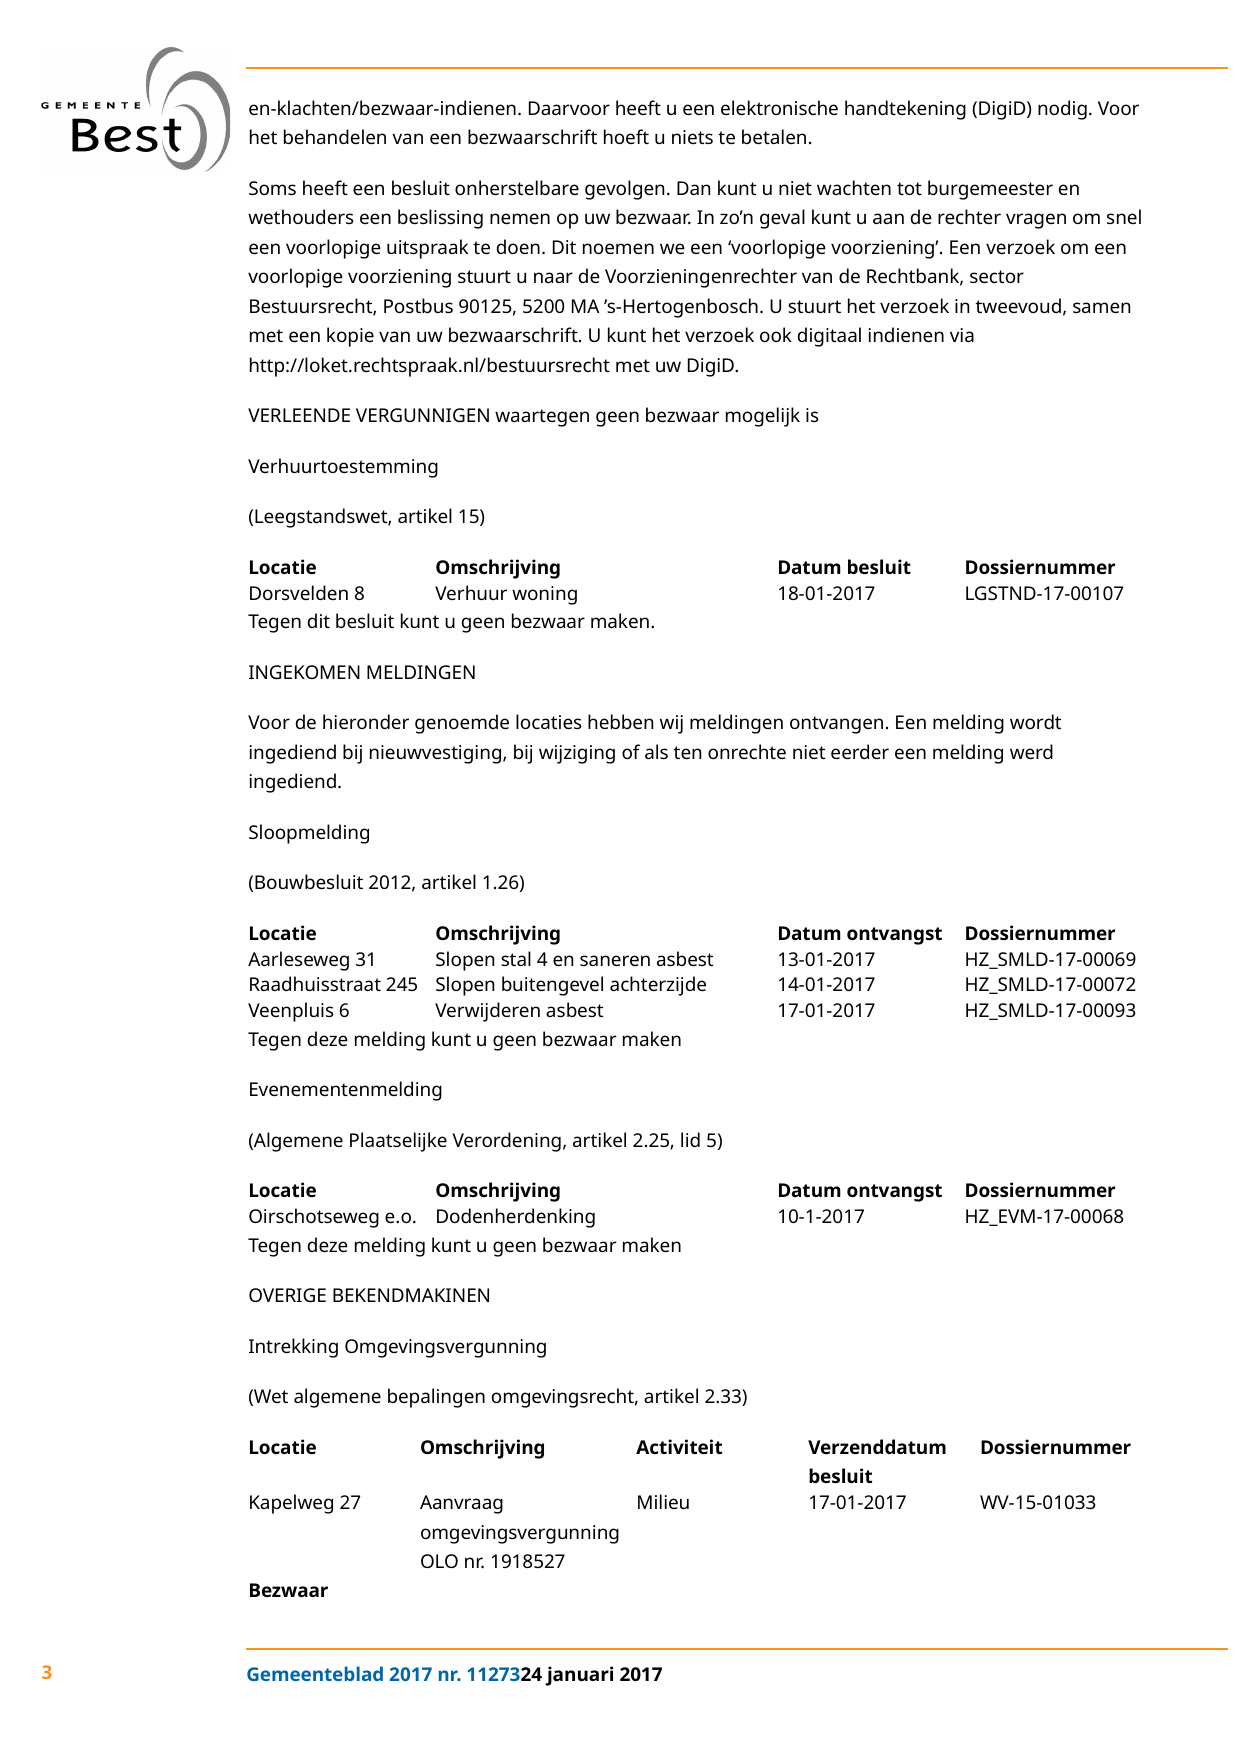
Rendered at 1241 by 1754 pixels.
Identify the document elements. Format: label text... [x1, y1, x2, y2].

table_cell 18-01-2017 [777, 580, 964, 606]
text OVERIGE BEKENDMAKINEN [248, 1283, 1152, 1308]
table_header Omschrijving [435, 1178, 777, 1203]
table_header Datum ontvangst [777, 1178, 964, 1203]
table_header Omschrijving [420, 1434, 636, 1489]
table_cell Verhuur woning [435, 580, 777, 606]
table_cell HZ_SMLD-17-00093 [964, 997, 1152, 1023]
text Tegen dit besluit kunt u geen bezwaar maken. [248, 609, 1152, 634]
text Tegen deze melding kunt u geen bezwaar maken [248, 1232, 1152, 1258]
table_cell 10-1-2017 [777, 1203, 964, 1229]
text Intrekking Omgevingsvergunning [248, 1333, 1152, 1359]
table_cell Kapelweg 27 [248, 1489, 420, 1574]
table_cell Dodenherdenking [435, 1203, 777, 1229]
text (Bouwbesluit 2012, artikel 1.26) [248, 869, 1152, 895]
table_cell Milieu [636, 1489, 808, 1574]
table_header Omschrijving [435, 554, 777, 580]
text en-klachten/bezwaar-indienen. Daarvoor heeft u een elektronische handtekening (DigiD) nodig. Voor het behandelen van een bezwaarschrift hoeft u niets te betalen. [248, 95, 1152, 150]
table_cell 13-01-2017 [777, 946, 964, 972]
text (Wet algemene bepalingen omgevingsrecht, artikel 2.33) [248, 1383, 1152, 1409]
text Tegen deze melding kunt u geen bezwaar maken [248, 1026, 1152, 1052]
text (Leegstandswet, artikel 15) [248, 503, 1152, 529]
table_header Datum ontvangst [777, 920, 964, 946]
table_header Activiteit [636, 1434, 808, 1489]
table_header Omschrijving [435, 920, 777, 946]
table_cell HZ_SMLD-17-00069 [964, 946, 1152, 972]
table_header Dossiernummer [964, 920, 1152, 946]
table_cell LGSTND-17-00107 [964, 580, 1152, 606]
text Evenementenmelding [248, 1077, 1152, 1102]
picture [41, 47, 231, 172]
table_cell 17-01-2017 [777, 997, 964, 1023]
table_cell Dorsvelden 8 [248, 580, 435, 606]
text (Algemene Plaatselijke Verordening, artikel 2.25, lid 5) [248, 1127, 1152, 1153]
table_header Locatie [248, 554, 435, 580]
text Sloopmelding [248, 819, 1152, 845]
table_cell Slopen buitengevel achterzijde [435, 972, 777, 997]
table_header Dossiernummer [964, 554, 1152, 580]
table_cell Oirschotseweg e.o. [248, 1203, 435, 1229]
text Verhuurtoestemming [248, 453, 1152, 479]
text Voor de hieronder genoemde locaties hebben wij meldingen ontvangen. Een melding wordt ingediend bij nieuwvestiging, bij wijziging of als ten onrechte niet eerder een melding werd ingediend. [248, 709, 1152, 794]
table_cell Aanvraag omgevingsvergunning OLO nr. 1918527 [420, 1489, 636, 1574]
text Bezwaar [248, 1577, 1152, 1603]
text Soms heeft een besluit onherstelbare gevolgen. Dan kunt u niet wachten tot burgemeester en wethouders een beslissing nemen op uw bezwaar. In zo’n geval kunt u aan de rechter vragen om snel een voorlopige uitspraak te doen. Dit noemen we een ‘voorlopige voorziening’. Een verzoek om een voorlopige voorziening stuurt u naar de Voorzieningenrechter van de Rechtbank, sector Bestuursrecht, Postbus 90125, 5200 MA ’s-Hertogenbosch. U stuurt het verzoek in tweevoud, samen met een kopie van uw bezwaarschrift. U kunt het verzoek ook digitaal indienen via http://loket.rechtspraak.nl/bestuursrecht met uw DigiD. [248, 175, 1152, 378]
table_cell 14-01-2017 [777, 972, 964, 997]
table_header Verzenddatum besluit [808, 1434, 980, 1489]
table_cell HZ_SMLD-17-00072 [964, 972, 1152, 997]
text INGEKOMEN MELDINGEN [248, 659, 1152, 685]
text VERLEENDE VERGUNNIGEN waartegen geen bezwaar mogelijk is [248, 403, 1152, 428]
table_header Locatie [248, 1434, 420, 1489]
table_cell Slopen stal 4 en saneren asbest [435, 946, 777, 972]
table_cell Raadhuisstraat 245 [248, 972, 435, 997]
table_cell Aarleseweg 31 [248, 946, 435, 972]
table_header Dossiernummer [980, 1434, 1152, 1489]
table_cell Veenpluis 6 [248, 997, 435, 1023]
table_cell Verwijderen asbest [435, 997, 777, 1023]
table_header Datum besluit [777, 554, 964, 580]
table_header Locatie [248, 920, 435, 946]
table_header Dossiernummer [964, 1178, 1152, 1203]
table_cell WV-15-01033 [980, 1489, 1152, 1574]
table_cell HZ_EVM-17-00068 [964, 1203, 1152, 1229]
table_header Locatie [248, 1178, 435, 1203]
table_cell 17-01-2017 [808, 1489, 980, 1574]
